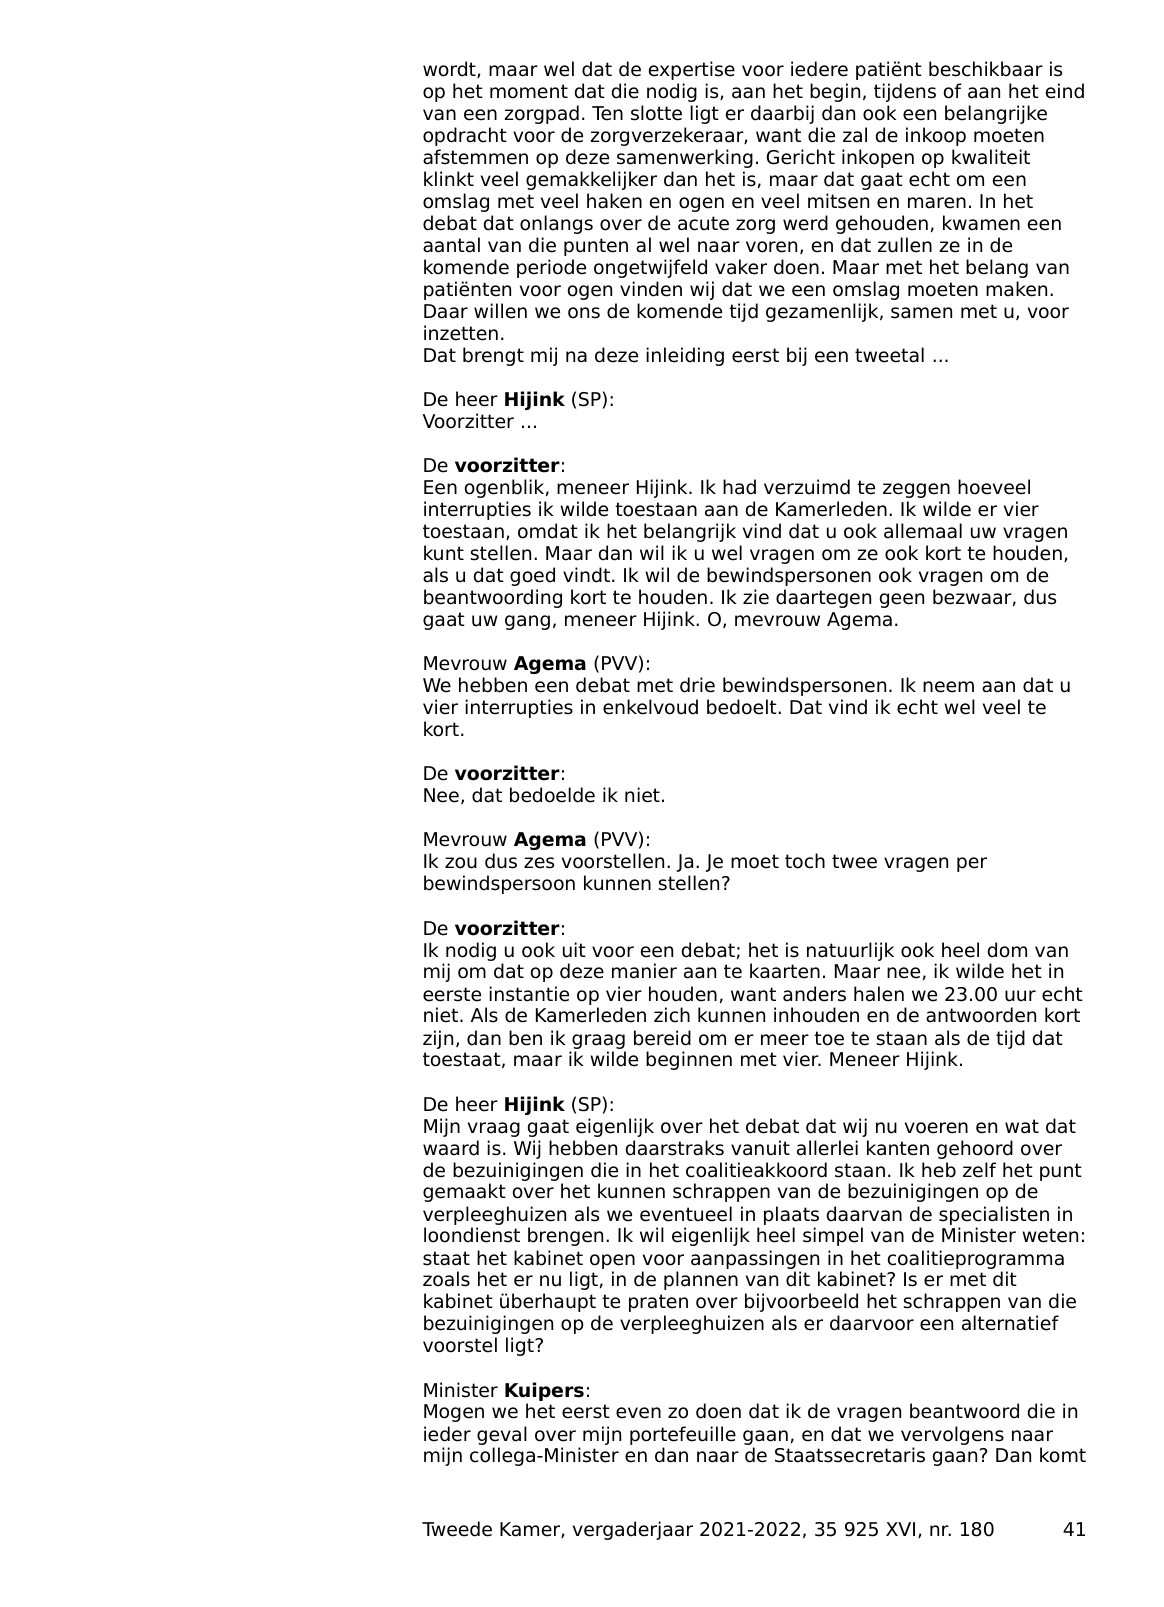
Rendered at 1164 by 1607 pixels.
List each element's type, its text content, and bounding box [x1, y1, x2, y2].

text Nee, dat bedoelde ik niet. [422, 785, 1087, 807]
text Mevrouw Agema (PVV): [422, 653, 1087, 675]
text De voorzitter: [422, 763, 1087, 785]
text De voorzitter: [422, 455, 1087, 477]
text Mevrouw Agema (PVV): [422, 829, 1087, 851]
text Minister Kuipers: [422, 1379, 1087, 1401]
text De heer Hijink (SP): [422, 1093, 1087, 1116]
text Ik zou dus zes voorstellen. Ja. Je moet toch twee vragen per bewindspersoon kunnen stellen? [422, 851, 1087, 895]
text De heer Hijink (SP): [422, 389, 1087, 411]
text Dat brengt mij na deze inleiding eerst bij een tweetal ... [422, 345, 1087, 367]
text wordt, maar wel dat de expertise voor iedere patiënt beschikbaar is op het moment dat die nodig is, aan het begin, tijdens of aan het eind van een zorgpad. Ten slotte ligt er daarbij dan ook een belangrijke opdracht voor de zorgverzekeraar, want die zal de inkoop moeten afstemmen op deze samenwerking. Gericht inkopen op kwaliteit klinkt veel gemakkelijker dan het is, maar dat gaat echt om een omslag met veel haken en ogen en veel mitsen en maren. In het debat dat onlangs over de acute zorg werd gehouden, kwamen een aantal van die punten al wel naar voren, en dat zullen ze in de komende periode ongetwijfeld vaker doen. Maar met het belang van patiënten voor ogen vinden wij dat we een omslag moeten maken. Daar willen we ons de komende tijd gezamenlijk, samen met u, voor inzetten. [422, 59, 1087, 345]
text We hebben een debat met drie bewindspersonen. Ik neem aan dat u vier interrupties in enkelvoud bedoelt. Dat vind ik echt wel veel te kort. [422, 675, 1087, 741]
text Een ogenblik, meneer Hijink. Ik had verzuimd te zeggen hoeveel interrupties ik wilde toestaan aan de Kamerleden. Ik wilde er vier toestaan, omdat ik het belangrijk vind dat u ook allemaal uw vragen kunt stellen. Maar dan wil ik u wel vragen om ze ook kort te houden, als u dat goed vindt. Ik wil de bewindspersonen ook vragen om de beantwoording kort te houden. Ik zie daartegen geen bezwaar, dus gaat uw gang, meneer Hijink. O, mevrouw Agema. [422, 477, 1087, 631]
text Voorzitter ... [422, 411, 1087, 433]
text De voorzitter: [422, 917, 1087, 939]
text Mijn vraag gaat eigenlijk over het debat dat wij nu voeren en wat dat waard is. Wij hebben daarstraks vanuit allerlei kanten gehoord over de bezuinigingen die in het coalitieakkoord staan. Ik heb zelf het punt gemaakt over het kunnen schrappen van de bezuinigingen op de verpleeghuizen als we eventueel in plaats daarvan de specialisten in loondienst brengen. Ik wil eigenlijk heel simpel van de Minister weten: staat het kabinet open voor aanpassingen in het coalitieprogramma zoals het er nu ligt, in de plannen van dit kabinet? Is er met dit kabinet überhaupt te praten over bijvoorbeeld het schrappen van die bezuinigingen op de verpleeghuizen als er daarvoor een alternatief voorstel ligt? [422, 1116, 1087, 1357]
text Ik nodig u ook uit voor een debat; het is natuurlijk ook heel dom van mij om dat op deze manier aan te kaarten. Maar nee, ik wilde het in eerste instantie op vier houden, want anders halen we 23.00 uur echt niet. Als de Kamerleden zich kunnen inhouden en de antwoorden kort zijn, dan ben ik graag bereid om er meer toe te staan als de tijd dat toestaat, maar ik wilde beginnen met vier. Meneer Hijink. [422, 939, 1087, 1071]
text Mogen we het eerst even zo doen dat ik de vragen beantwoord die in ieder geval over mijn portefeuille gaan, en dat we vervolgens naar mijn collega-Minister en dan naar de Staatssecretaris gaan? Dan komt [422, 1401, 1087, 1467]
